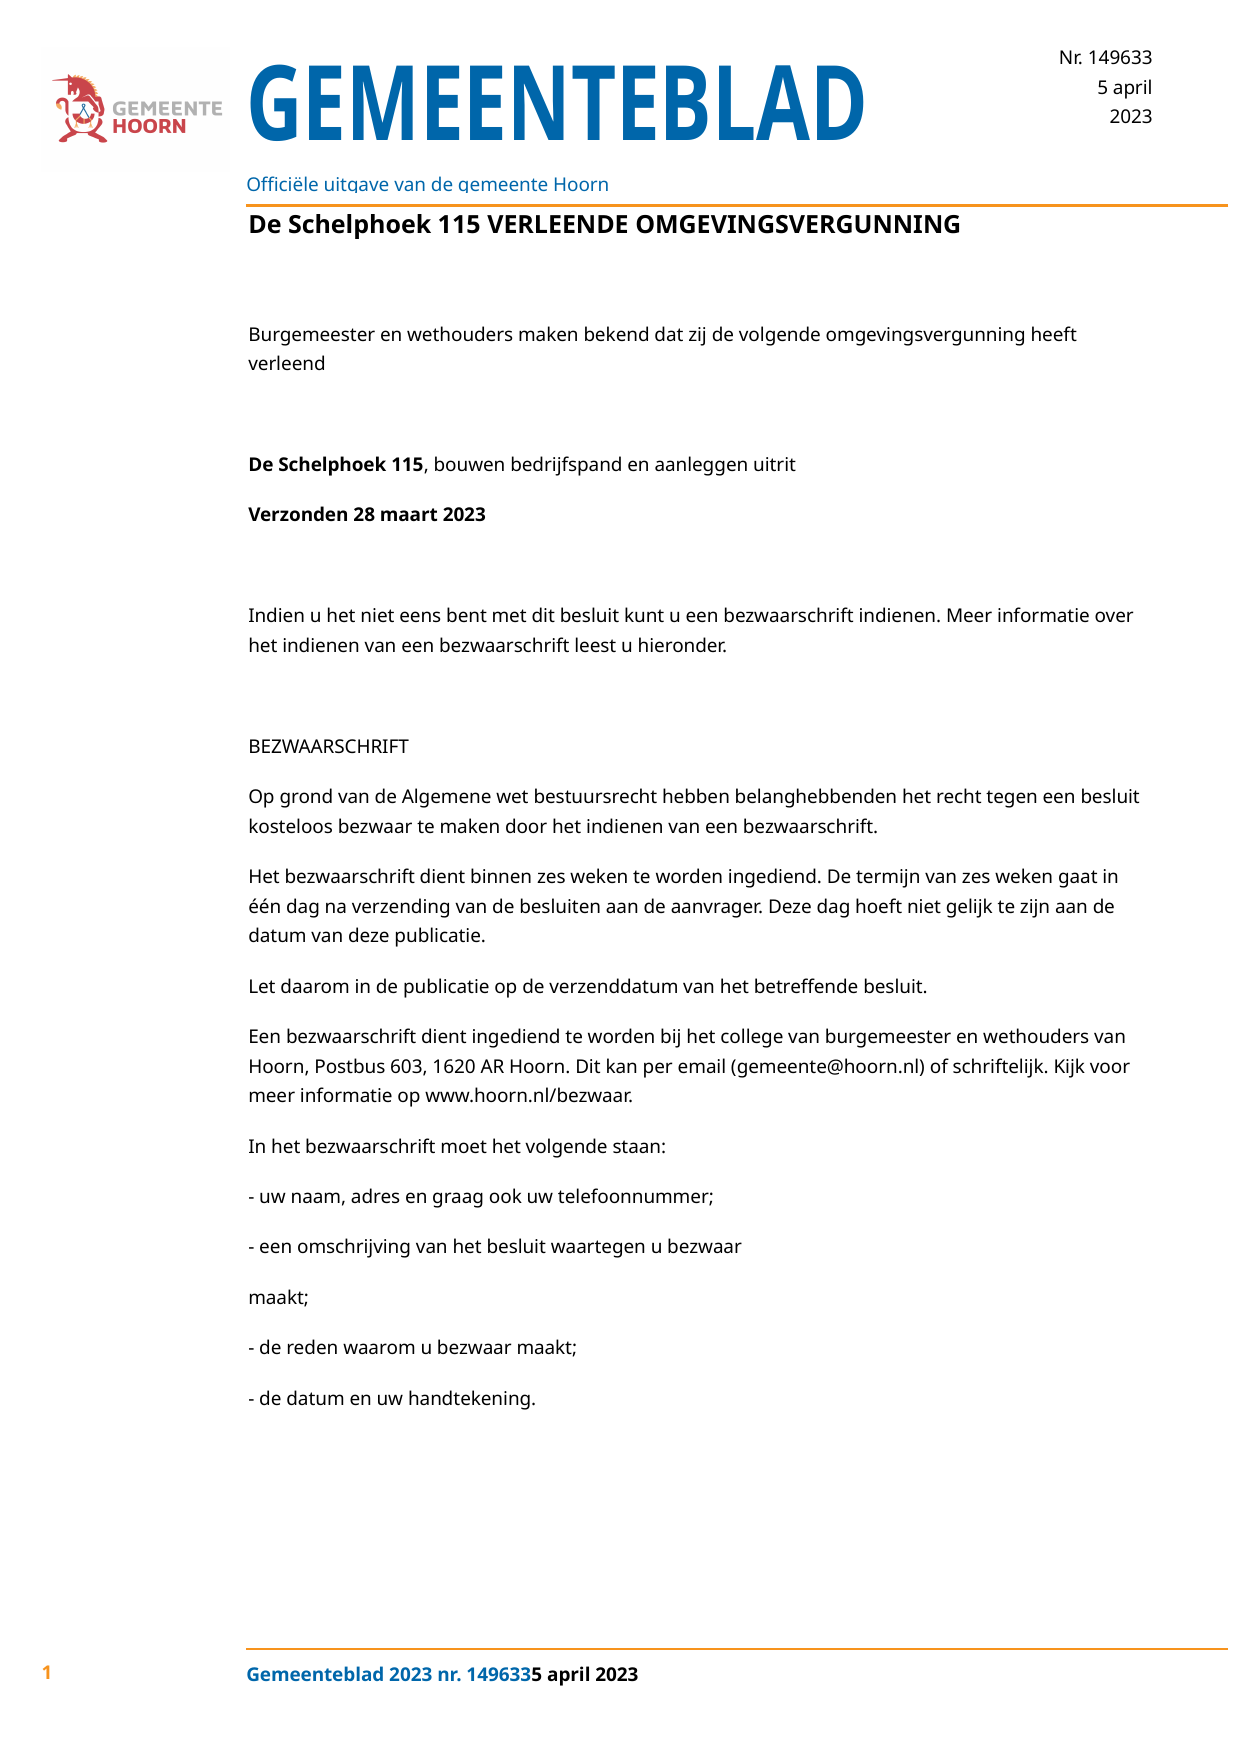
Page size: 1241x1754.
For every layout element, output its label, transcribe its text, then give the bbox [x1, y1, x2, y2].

text Het bezwaarschrift dient binnen zes weken te worden ingediend. De termijn van zes weken gaat in één dag na verzending van de besluiten aan de aanvrager. Deze dag hoeft niet gelijk te zijn aan de datum van deze publicatie. [248, 863, 1152, 948]
text Een bezwaarschrift dient ingediend te worden bij het college van burgemeester en wethouders van Hoorn, Postbus 603, 1620 AR Hoorn. Dit kan per email (gemeente@hoorn.nl) of schriftelijk. Kijk voor meer informatie op www.hoorn.nl/bezwaar. [248, 1023, 1152, 1108]
text Indien u het niet eens bent met dit besluit kunt u een bezwaarschrift indienen. Meer informatie over het indienen van een bezwaarschrift leest u hieronder. [248, 602, 1152, 658]
picture [41, 47, 231, 172]
text Burgemeester en wethouders maken bekend dat zij de volgende omgevingsvergunning heeft verleend [248, 321, 1152, 376]
text Let daarom in de publicatie op de verzenddatum van het betreffende besluit. [248, 973, 1152, 998]
text - de datum en uw handtekening. [248, 1385, 1152, 1411]
text - een omschrijving van het besluit waartegen u bezwaar [248, 1234, 1152, 1259]
text maakt; [248, 1284, 1152, 1310]
text Verzonden 28 maart 2023 [248, 502, 1152, 527]
text BEZWAARSCHRIFT [248, 733, 1152, 758]
text De Schelphoek 115 VERLEENDE OMGEVINGSVERGUNNING [248, 207, 1152, 241]
text In het bezwaarschrift moet het volgende staan: [248, 1133, 1152, 1158]
text De Schelphoek 115, bouwen bedrijfspand en aanleggen uitrit [248, 451, 1152, 477]
text - de reden waarom u bezwaar maakt; [248, 1334, 1152, 1360]
text Op grond van de Algemene wet bestuursrecht hebben belanghebbenden het recht tegen een besluit kosteloos bezwaar te maken door het indienen van een bezwaarschrift. [248, 783, 1152, 838]
text - uw naam, adres en graag ook uw telefoonnummer; [248, 1183, 1152, 1209]
